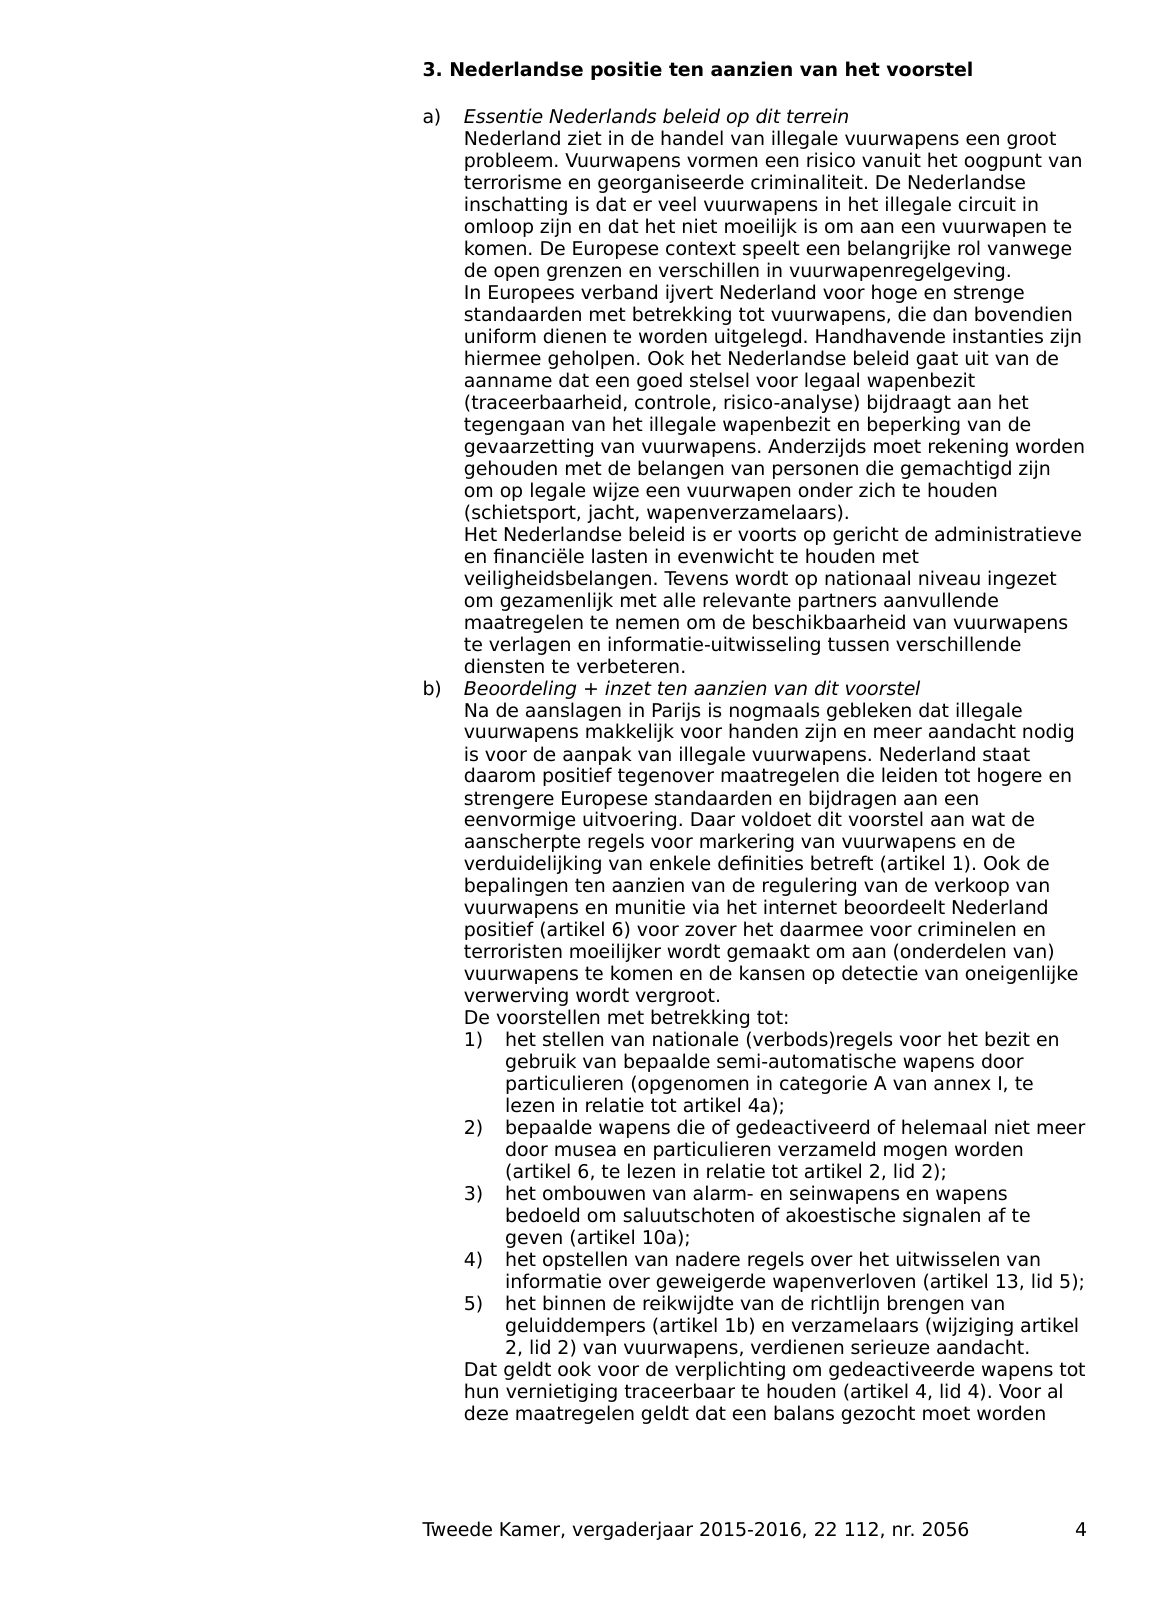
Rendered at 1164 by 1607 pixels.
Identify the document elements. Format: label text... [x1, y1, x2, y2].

subtitle 3. Nederlandse positie ten aanzien van het voorstel [422, 59, 1087, 81]
text 2) bepaalde wapens die of gedeactiveerd of helemaal niet meer door musea en particulieren verzameld mogen worden (artikel 6, te lezen in relatie tot artikel 2, lid 2); [464, 1117, 1087, 1183]
text a) Essentie Nederlands beleid op dit terrein [422, 106, 1087, 128]
text De voorstellen met betrekking tot: [464, 1007, 1087, 1029]
text 4) het opstellen van nadere regels over het uitwisselen van informatie over geweigerde wapenverloven (artikel 13, lid 5); [464, 1249, 1087, 1293]
text Dat geldt ook voor de verplichting om gedeactiveerde wapens tot hun vernietiging traceerbaar te houden (artikel 4, lid 4). Voor al deze maatregelen geldt dat een balans gezocht moet worden [464, 1359, 1087, 1425]
text Het Nederlandse beleid is er voorts op gericht de administratieve en financiële lasten in evenwicht te houden met veiligheidsbelangen. Tevens wordt op nationaal niveau ingezet om gezamenlijk met alle relevante partners aanvullende maatregelen te nemen om de beschikbaarheid van vuurwapens te verlagen en informatie-uitwisseling tussen verschillende diensten te verbeteren. [464, 524, 1087, 677]
text 3) het ombouwen van alarm- en seinwapens en wapens bedoeld om saluutschoten of akoestische signalen af te geven (artikel 10a); [464, 1183, 1087, 1249]
text Nederland ziet in de handel van illegale vuurwapens een groot probleem. Vuurwapens vormen een risico vanuit het oogpunt van terrorisme en georganiseerde criminaliteit. De Nederlandse inschatting is dat er veel vuurwapens in het illegale circuit in omloop zijn en dat het niet moeilijk is om aan een vuurwapen te komen. De Europese context speelt een belangrijke rol vanwege de open grenzen en verschillen in vuurwapenregelgeving. [464, 128, 1087, 282]
text b) Beoordeling + inzet ten aanzien van dit voorstel [422, 677, 1087, 699]
text 5) het binnen de reikwijdte van de richtlijn brengen van geluiddempers (artikel 1b) en verzamelaars (wijziging artikel 2, lid 2) van vuurwapens, verdienen serieuze aandacht. [464, 1293, 1087, 1359]
text Na de aanslagen in Parijs is nogmaals gebleken dat illegale vuurwapens makkelijk voor handen zijn en meer aandacht nodig is voor de aanpak van illegale vuurwapens. Nederland staat daarom positief tegenover maatregelen die leiden tot hogere en strengere Europese standaarden en bijdragen aan een eenvormige uitvoering. Daar voldoet dit voorstel aan wat de aanscherpte regels voor markering van vuurwapens en de verduidelijking van enkele definities betreft (artikel 1). Ook de bepalingen ten aanzien van de regulering van de verkoop van vuurwapens en munitie via het internet beoordeelt Nederland positief (artikel 6) voor zover het daarmee voor criminelen en terroristen moeilijker wordt gemaakt om aan (onderdelen van) vuurwapens te komen en de kansen op detectie van oneigenlijke verwerving wordt vergroot. [464, 699, 1087, 1007]
text In Europees verband ijvert Nederland voor hoge en strenge standaarden met betrekking tot vuurwapens, die dan bovendien uniform dienen te worden uitgelegd. Handhavende instanties zijn hiermee geholpen. Ook het Nederlandse beleid gaat uit van de aanname dat een goed stelsel voor legaal wapenbezit (traceerbaarheid, controle, risico-analyse) bijdraagt aan het tegengaan van het illegale wapenbezit en beperking van de gevaarzetting van vuurwapens. Anderzijds moet rekening worden gehouden met de belangen van personen die gemachtigd zijn om op legale wijze een vuurwapen onder zich te houden (schietsport, jacht, wapenverzamelaars). [464, 282, 1087, 524]
text 1) het stellen van nationale (verbods)regels voor het bezit en gebruik van bepaalde semi-automatische wapens door particulieren (opgenomen in categorie A van annex I, te lezen in relatie tot artikel 4a); [464, 1029, 1087, 1117]
